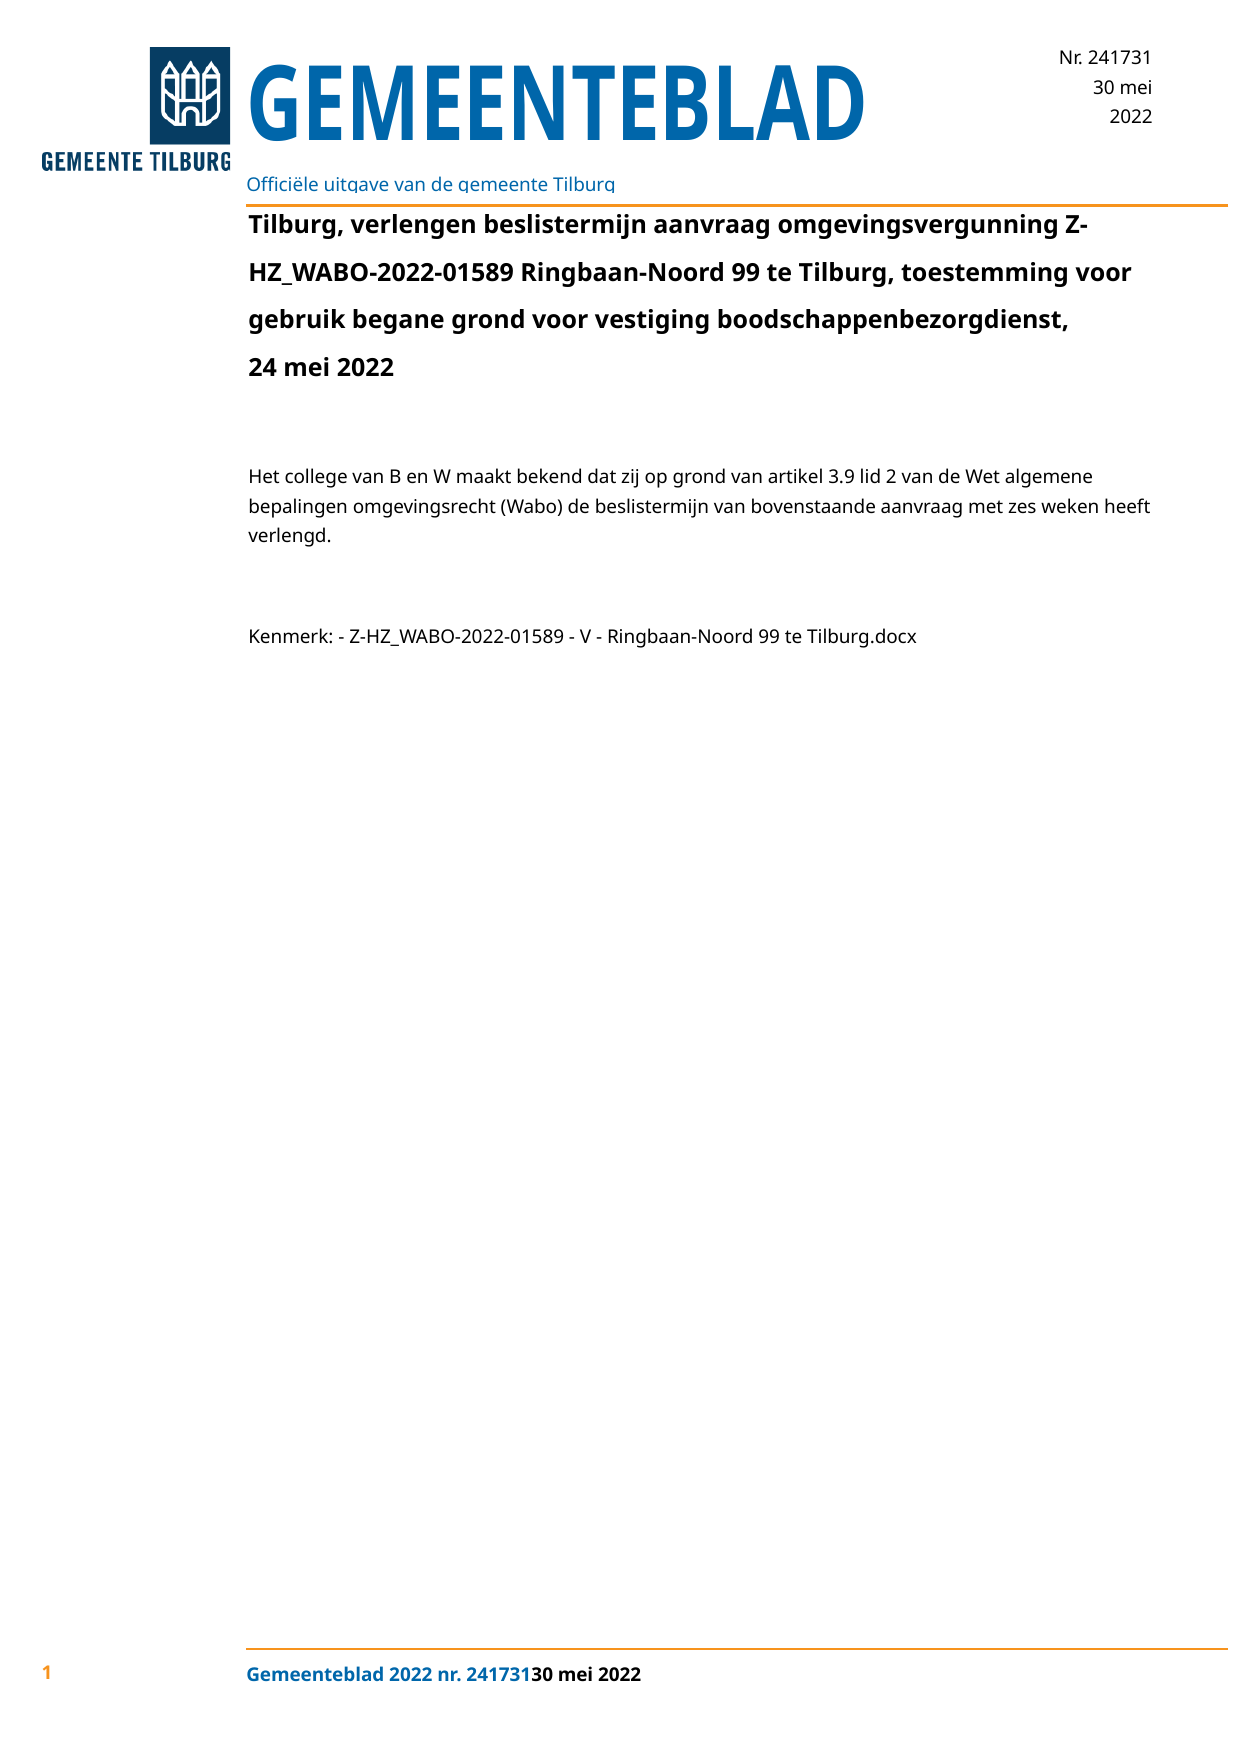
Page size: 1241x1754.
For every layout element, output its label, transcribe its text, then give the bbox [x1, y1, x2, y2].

picture [41, 47, 231, 172]
text Kenmerk: - Z-HZ_WABO-2022-01589 - V - Ringbaan-Noord 99 te Tilburg.docx [248, 623, 1152, 649]
text Tilburg, verlengen beslistermijn aanvraag omgevingsvergunning Z-HZ_WABO-2022-01589 Ringbaan-Noord 99 te Tilburg, toestemming voor gebruik begane grond voor vestiging boodschappenbezorgdienst, 24 mei 2022 [248, 207, 1152, 384]
text Het college van B en W maakt bekend dat zij op grond van artikel 3.9 lid 2 van de Wet algemene bepalingen omgevingsrecht (Wabo) de beslistermijn van bovenstaande aanvraag met zes weken heeft verlengd. [248, 463, 1152, 548]
